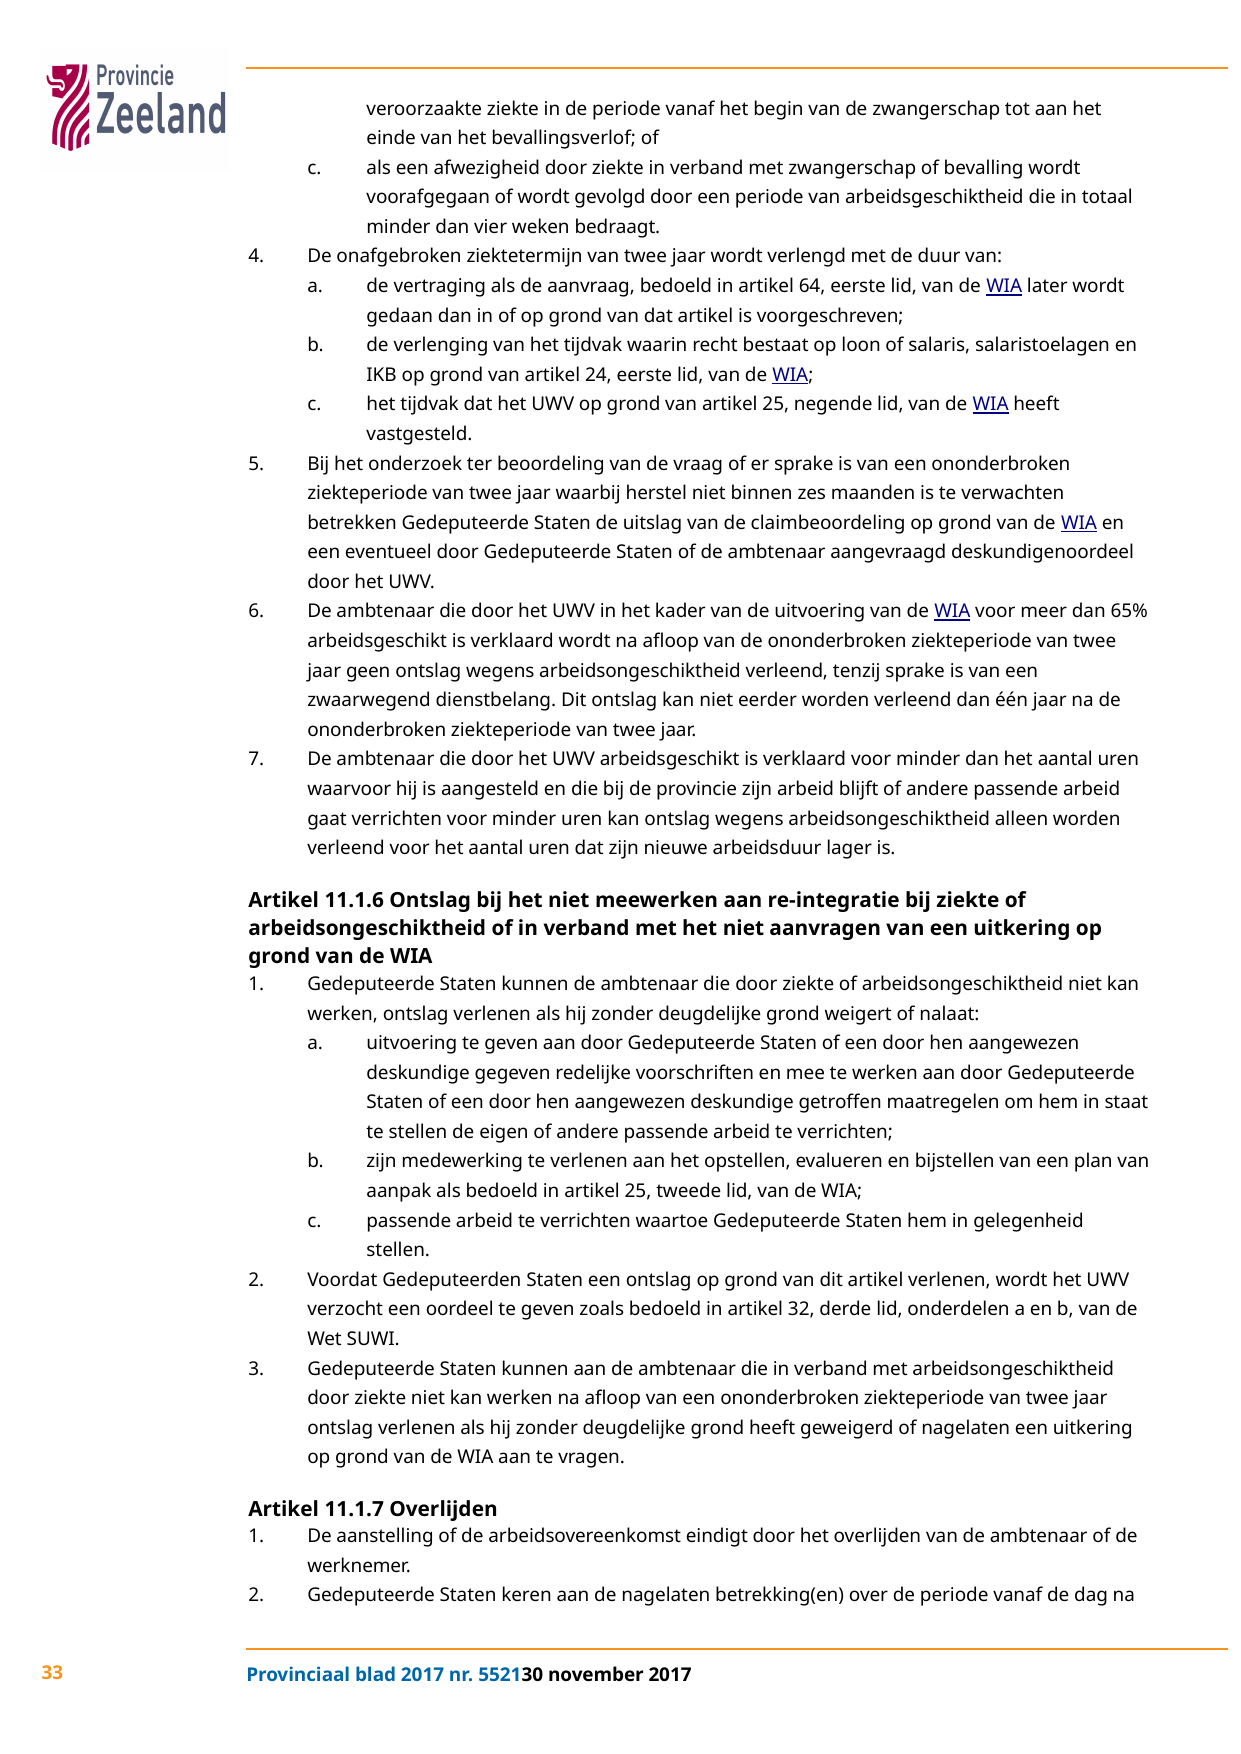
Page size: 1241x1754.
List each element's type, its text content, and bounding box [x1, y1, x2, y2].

list Gedeputeerde Staten keren aan de nagelaten betrekking(en) over de periode vanaf de dag na [248, 1581, 1152, 1607]
list De aanstelling of de arbeidsovereenkomst eindigt door het overlijden van de ambtenaar of de werknemer. [248, 1522, 1152, 1578]
list Gedeputeerde Staten kunnen aan de ambtenaar die in verband met arbeidsongeschiktheid door ziekte niet kan werken na afloop van een ononderbroken ziekteperiode van twee jaar ontslag verlenen als hij zonder deugdelijke grond heeft geweigerd of nagelaten een uitkering op grond van de WIA aan te vragen. [248, 1355, 1152, 1469]
list De onafgebroken ziektetermijn van twee jaar wordt verlengd met de duur van: [248, 243, 1152, 268]
list als een afwezigheid door ziekte in verband met zwangerschap of bevalling wordt voorafgegaan of wordt gevolgd door een periode van arbeidsgeschiktheid die in totaal minder dan vier weken bedraagt. [307, 154, 1152, 239]
picture [41, 47, 231, 172]
list uitvoering te geven aan door Gedeputeerde Staten of een door hen aangewezen deskundige gegeven redelijke voorschriften en mee te werken aan door Gedeputeerde Staten of een door hen aangewezen deskundige getroffen maatregelen om hem in staat te stellen de eigen of andere passende arbeid te verrichten; [307, 1029, 1152, 1144]
list De ambtenaar die door het UWV in het kader van de uitvoering van de WIA voor meer dan 65% arbeidsgeschikt is verklaard wordt na afloop van de ononderbroken ziekteperiode van twee jaar geen ontslag wegens arbeidsongeschiktheid verleend, tenzij sprake is van een zwaarwegend dienstbelang. Dit ontslag kan niet eerder worden verleend dan één jaar na de ononderbroken ziekteperiode van twee jaar. [248, 598, 1152, 742]
text Artikel 11.1.6 Ontslag bij het niet meewerken aan re-integratie bij ziekte of arbeidsongeschiktheid of in verband met het niet aanvragen van een uitkering op grond van de WIA [248, 885, 1152, 970]
list veroorzaakte ziekte in de periode vanaf het begin van de zwangerschap tot aan het einde van het bevallingsverlof; of [307, 95, 1152, 150]
list Voordat Gedeputeerden Staten een ontslag op grond van dit artikel verlenen, wordt het UWV verzocht een oordeel te geven zoals bedoeld in artikel 32, derde lid, onderdelen a en b, van de Wet SUWI. [248, 1266, 1152, 1351]
list de verlenging van het tijdvak waarin recht bestaat op loon of salaris, salaristoelagen en IKB op grond van artikel 24, eerste lid, van de WIA; [307, 331, 1152, 387]
list zijn medewerking te verlenen aan het opstellen, evalueren en bijstellen van een plan van aanpak als bedoeld in artikel 25, tweede lid, van de WIA; [307, 1148, 1152, 1203]
list het tijdvak dat het UWV op grond van artikel 25, negende lid, van de WIA heeft vastgesteld. [307, 391, 1152, 446]
list passende arbeid te verrichten waartoe Gedeputeerde Staten hem in gelegenheid stellen. [307, 1207, 1152, 1262]
text Artikel 11.1.7 Overlijden [248, 1494, 1152, 1522]
list Gedeputeerde Staten kunnen de ambtenaar die door ziekte of arbeidsongeschiktheid niet kan werken, ontslag verlenen als hij zonder deugdelijke grond weigert of nalaat: [248, 970, 1152, 1025]
list de vertraging als de aanvraag, bedoeld in artikel 64, eerste lid, van de WIA later wordt gedaan dan in of op grond van dat artikel is voorgeschreven; [307, 272, 1152, 328]
list De ambtenaar die door het UWV arbeidsgeschikt is verklaard voor minder dan het aantal uren waarvoor hij is aangesteld en die bij de provincie zijn arbeid blijft of andere passende arbeid gaat verrichten voor minder uren kan ontslag wegens arbeidsongeschiktheid alleen worden verleend voor het aantal uren dat zijn nieuwe arbeidsduur lager is. [248, 746, 1152, 860]
list Bij het onderzoek ter beoordeling van de vraag of er sprake is van een ononderbroken ziekteperiode van twee jaar waarbij herstel niet binnen zes maanden is te verwachten betrekken Gedeputeerde Staten de uitslag van de claimbeoordeling op grond van de WIA en een eventueel door Gedeputeerde Staten of de ambtenaar aangevraagd deskundigenoordeel door het UWV. [248, 450, 1152, 594]
